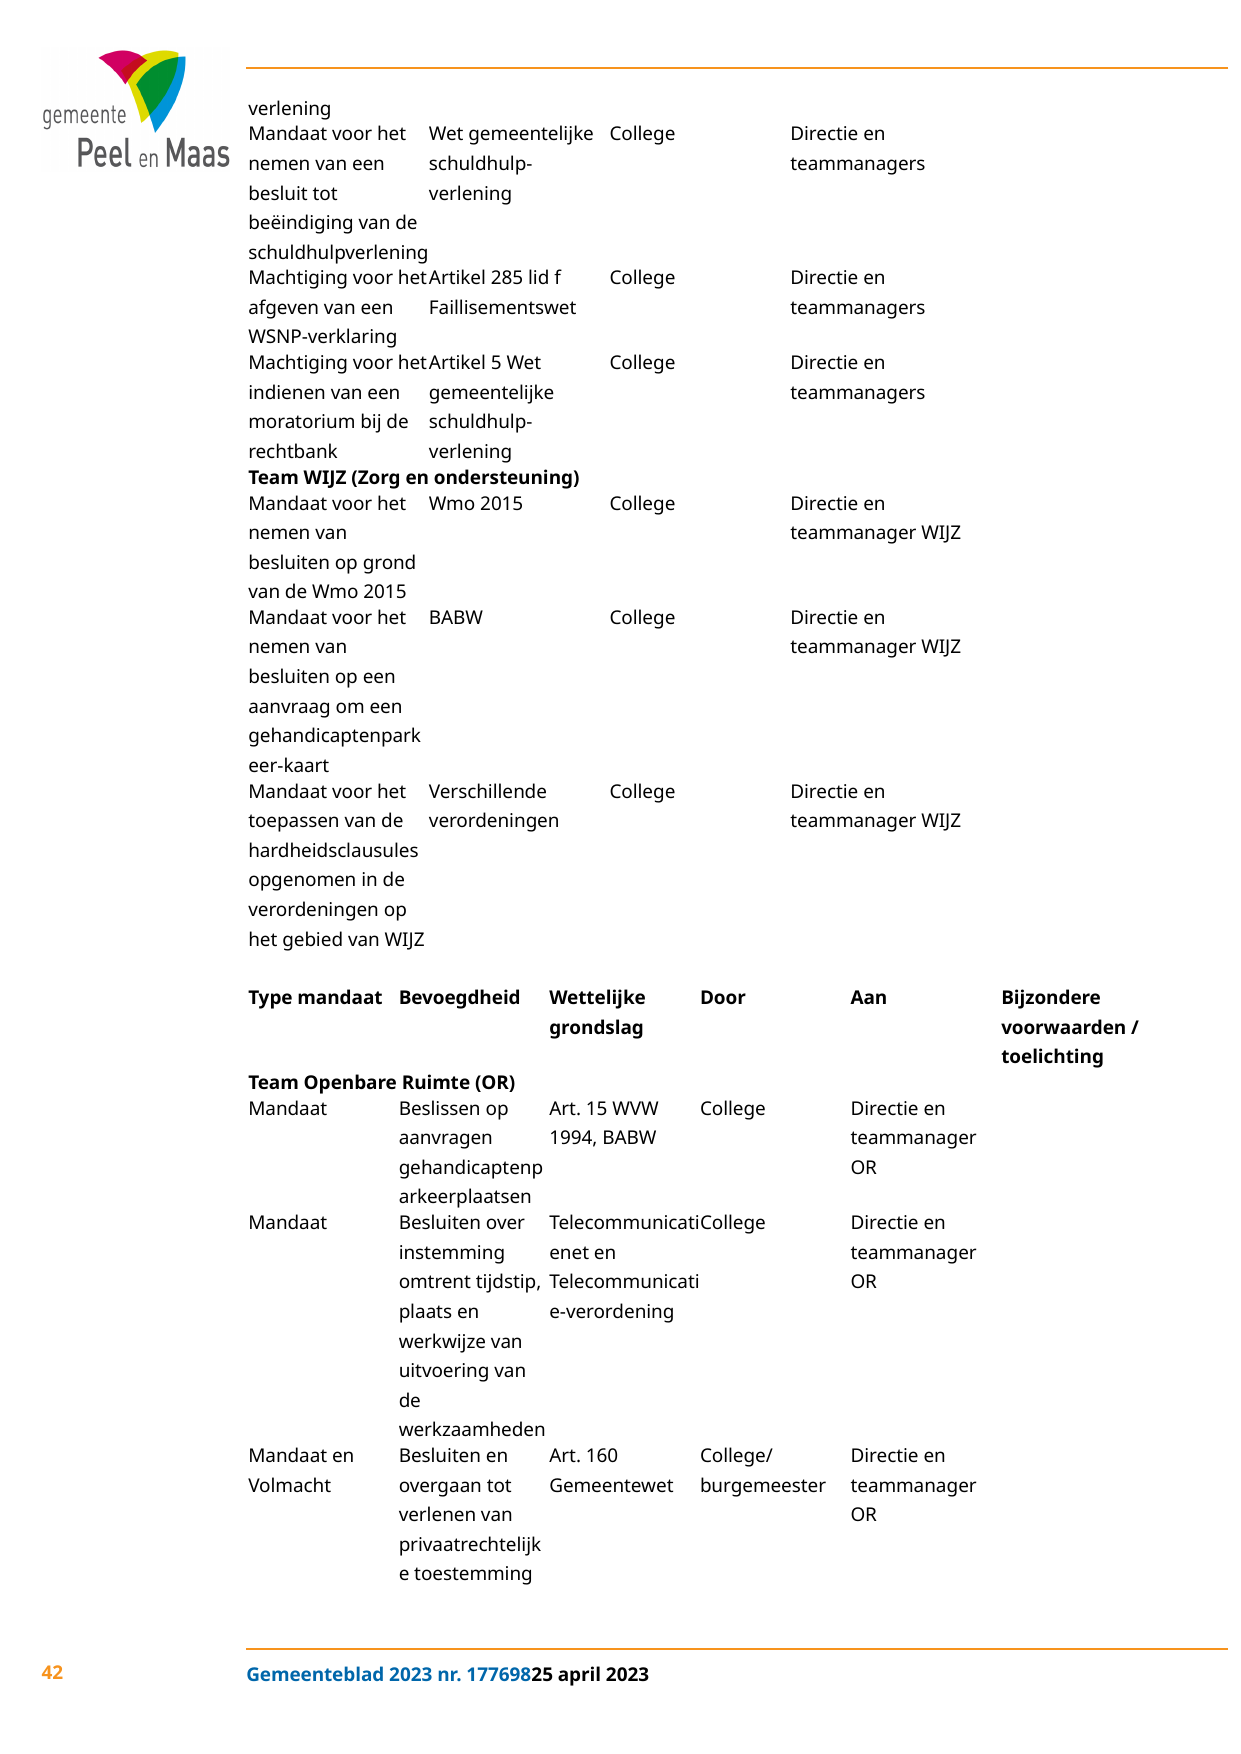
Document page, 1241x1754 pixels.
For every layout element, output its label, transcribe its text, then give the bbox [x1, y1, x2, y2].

table_cell [971, 490, 1152, 604]
table_cell College [609, 778, 790, 951]
table_cell [1001, 1442, 1152, 1586]
table_cell [1001, 1095, 1152, 1209]
table_cell Art. 160 Gemeentewet [549, 1442, 700, 1586]
table_cell Verschillende verordeningen [429, 778, 609, 951]
table_cell Directie en teammanagers [790, 265, 971, 349]
table_header Bijzondere voorwaarden / toelichting [1001, 984, 1152, 1069]
table_cell Artikel 285 lid f Faillisementswet [429, 265, 609, 349]
table_header Aan [850, 984, 1001, 1069]
table_cell Telecommunicatienet en Telecommunicatie-verordening [549, 1210, 700, 1442]
table_cell Mandaat en Volmacht [248, 1442, 398, 1586]
table_cell [1001, 1210, 1152, 1442]
table_cell College [609, 121, 790, 264]
table_cell Mandaat voor het nemen van besluiten op een aanvraag om een gehandicaptenparkeer-kaart [248, 604, 429, 778]
table_cell Machtiging voor het indienen van een moratorium bij de rechtbank [248, 350, 429, 464]
table_cell [790, 95, 971, 121]
table_cell BABW [429, 604, 609, 778]
table_cell College [700, 1210, 850, 1442]
table_cell Machtiging voor het afgeven van een WSNP-verklaring [248, 265, 429, 349]
table_cell [971, 778, 1152, 951]
table_cell Besluiten en overgaan tot verlenen van privaatrechtelijke toestemming [399, 1442, 549, 1586]
table_cell Directie en teammanager WIJZ [790, 490, 971, 604]
table_cell [429, 95, 609, 121]
table_cell College [609, 265, 790, 349]
table_cell Beslissen op aanvragen gehandicaptenparkeerplaatsen [399, 1095, 549, 1209]
table_cell Mandaat voor het nemen van een besluit tot beëindiging van de schuldhulpverlening [248, 121, 429, 264]
table_cell Mandaat [248, 1210, 398, 1442]
table_cell Team Openbare Ruimte (OR) [248, 1069, 1152, 1095]
table_cell Besluiten over instemming omtrent tijdstip, plaats en werkwijze van uitvoering van de werkzaamheden [399, 1210, 549, 1442]
table_cell Art. 15 WVW 1994, BABW [549, 1095, 700, 1209]
table_cell Directie en teammanager OR [850, 1095, 1001, 1209]
table_header Type mandaat [248, 984, 398, 1069]
table_cell College [609, 604, 790, 778]
table_cell Mandaat voor het nemen van besluiten op grond van de Wmo 2015 [248, 490, 429, 604]
table_cell [971, 604, 1152, 778]
table_cell Team WIJZ (Zorg en ondersteuning) [248, 464, 1152, 490]
table_cell Directie en teammanager OR [850, 1210, 1001, 1442]
table_cell Mandaat [248, 1095, 398, 1209]
table_cell College [609, 350, 790, 464]
table_cell Directie en teammanagers [790, 350, 971, 464]
table_cell Mandaat voor het toepassen van de hardheidsclausules opgenomen in de verordeningen op het gebied van WIJZ [248, 778, 429, 951]
table_cell verlening [248, 95, 429, 121]
table_cell [971, 95, 1152, 121]
table_cell College [700, 1095, 850, 1209]
table_cell Directie en teammanager WIJZ [790, 778, 971, 951]
table_header Door [700, 984, 850, 1069]
table_cell Directie en teammanagers [790, 121, 971, 264]
table_cell Wmo 2015 [429, 490, 609, 604]
table_cell Wet gemeentelijke schuldhulp-verlening [429, 121, 609, 264]
table_cell College/burgemeester [700, 1442, 850, 1586]
picture [41, 47, 231, 172]
table_cell [971, 350, 1152, 464]
table_cell Artikel 5 Wet gemeentelijke schuldhulp-verlening [429, 350, 609, 464]
table_cell Directie en teammanager OR [850, 1442, 1001, 1586]
table_header Bevoegdheid [399, 984, 549, 1069]
table_cell [971, 265, 1152, 349]
table_cell [971, 121, 1152, 264]
table_cell College [609, 490, 790, 604]
table_cell Directie en teammanager WIJZ [790, 604, 971, 778]
table_header Wettelijke grondslag [549, 984, 700, 1069]
table_cell [609, 95, 790, 121]
